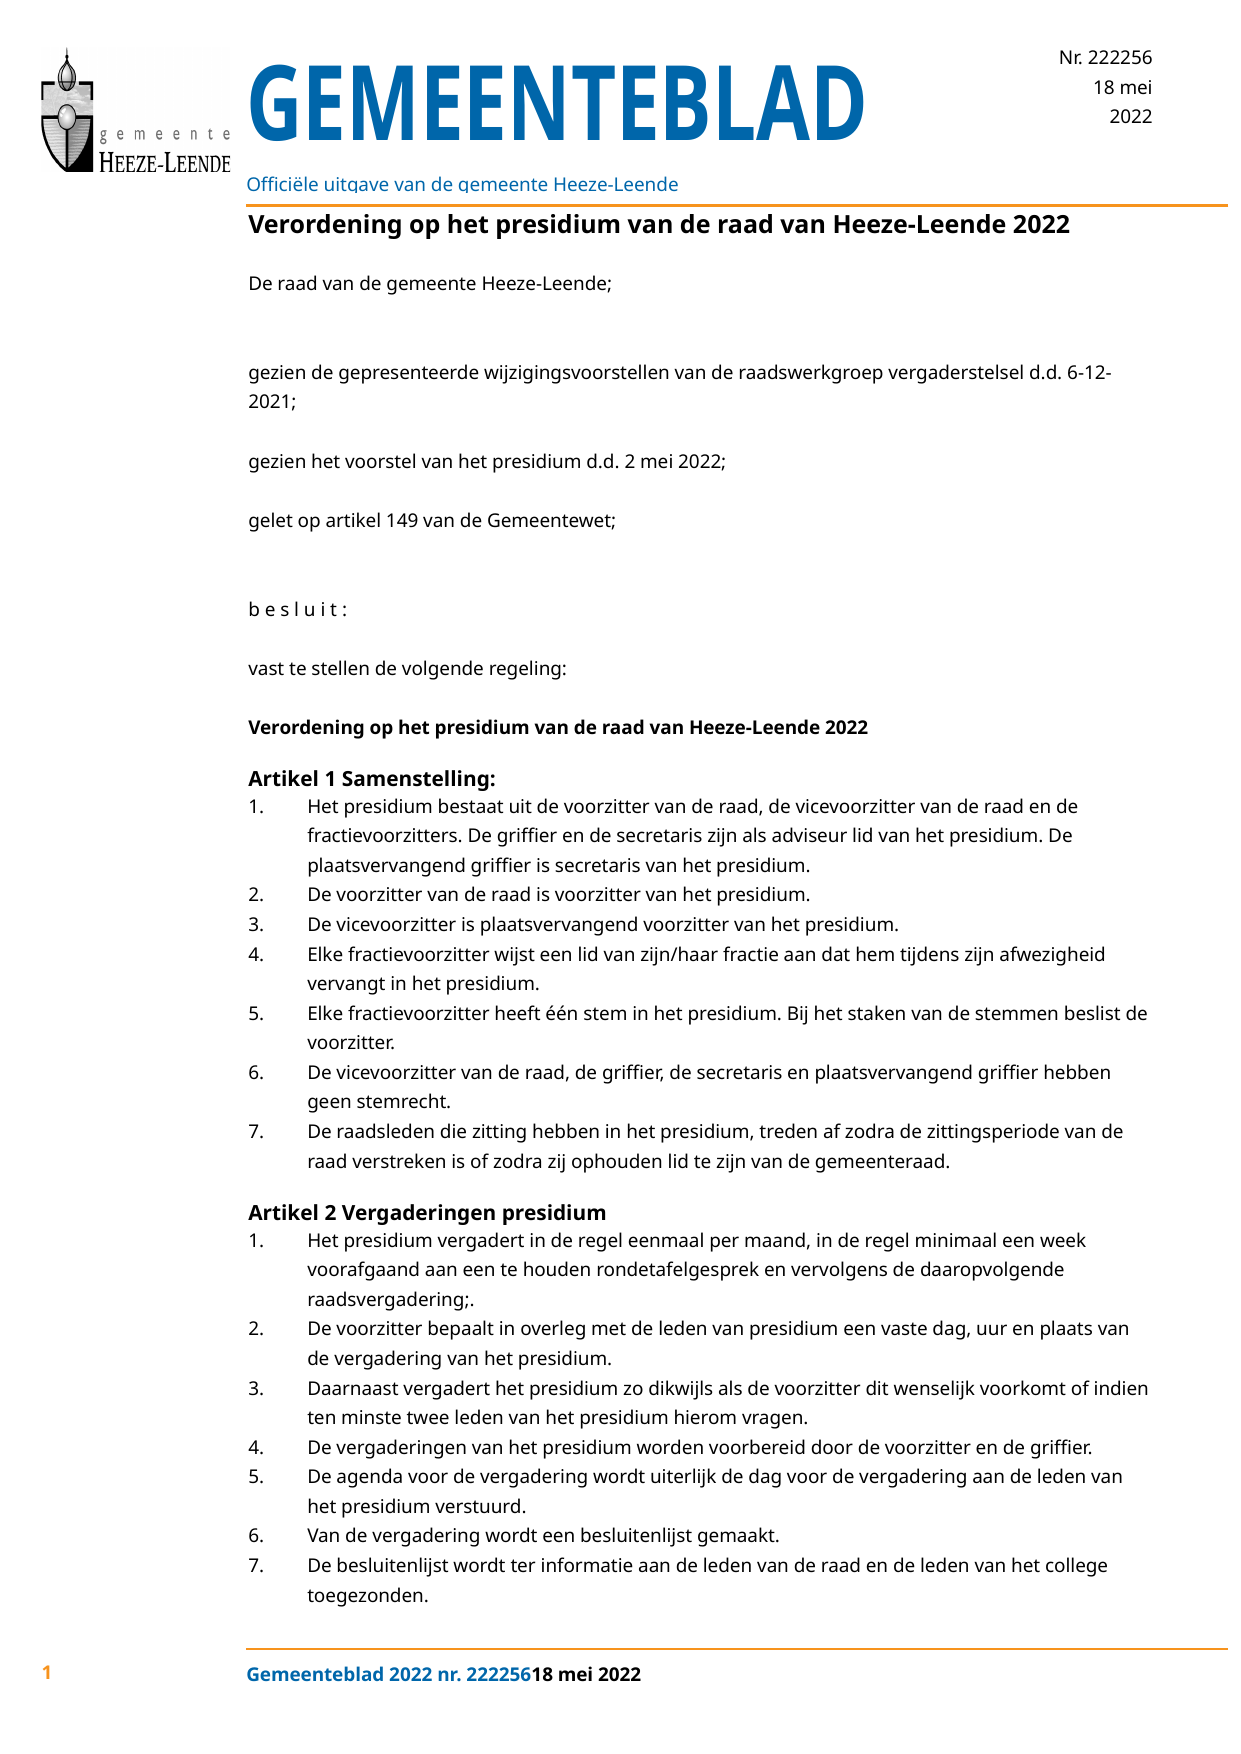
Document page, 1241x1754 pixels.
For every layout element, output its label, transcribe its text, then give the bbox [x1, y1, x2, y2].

list De vergaderingen van het presidium worden voorbereid door de voorzitter en de griffier. [248, 1434, 1152, 1459]
text Verordening op het presidium van de raad van Heeze-Leende 2022 [248, 207, 1152, 241]
list Het presidium vergadert in de regel eenmaal per maand, in de regel minimaal een week voorafgaand aan een te houden rondetafelgesprek en vervolgens de daaropvolgende raadsvergadering;. [248, 1227, 1152, 1312]
list De vicevoorzitter is plaatsvervangend voorzitter van het presidium. [248, 911, 1152, 937]
list De vicevoorzitter van de raad, de griffier, de secretaris en plaatsvervangend griffier hebben geen stemrecht. [248, 1059, 1152, 1114]
text gezien de gepresenteerde wijzigingsvoorstellen van de raadswerkgroep vergaderstelsel d.d. 6-12-2021; [248, 359, 1152, 414]
text b e s l u i t : [248, 596, 1152, 621]
list Elke fractievoorzitter heeft één stem in het presidium. Bij het staken van de stemmen beslist de voorzitter. [248, 1000, 1152, 1055]
text Verordening op het presidium van de raad van Heeze-Leende 2022 [248, 714, 1152, 740]
list De voorzitter bepaalt in overleg met de leden van presidium een vaste dag, uur en plaats van de vergadering van het presidium. [248, 1316, 1152, 1371]
list De voorzitter van de raad is voorzitter van het presidium. [248, 882, 1152, 907]
text gelet op artikel 149 van de Gemeentewet; [248, 507, 1152, 533]
text Artikel 1 Samenstelling: [248, 764, 1152, 793]
picture [41, 47, 231, 172]
text De raad van de gemeente Heeze-Leende; [248, 270, 1152, 296]
list Van de vergadering wordt een besluitenlijst gemaakt. [248, 1523, 1152, 1548]
text Artikel 2 Vergaderingen presidium [248, 1198, 1152, 1227]
text gezien het voorstel van het presidium d.d. 2 mei 2022; [248, 448, 1152, 473]
list Elke fractievoorzitter wijst een lid van zijn/haar fractie aan dat hem tijdens zijn afwezigheid vervangt in het presidium. [248, 941, 1152, 996]
list Het presidium bestaat uit de voorzitter van de raad, de vicevoorzitter van de raad en de fractievoorzitters. De griffier en de secretaris zijn als adviseur lid van het presidium. De plaatsvervangend griffier is secretaris van het presidium. [248, 793, 1152, 878]
list De besluitenlijst wordt ter informatie aan de leden van de raad en de leden van het college toegezonden. [248, 1552, 1152, 1607]
text vast te stellen de volgende regeling: [248, 655, 1152, 681]
list Daarnaast vergadert het presidium zo dikwijls als de voorzitter dit wenselijk voorkomt of indien ten minste twee leden van het presidium hierom vragen. [248, 1375, 1152, 1430]
list De agenda voor de vergadering wordt uiterlijk de dag voor de vergadering aan de leden van het presidium verstuurd. [248, 1463, 1152, 1519]
list De raadsleden die zitting hebben in het presidium, treden af zodra de zittingsperiode van de raad verstreken is of zodra zij ophouden lid te zijn van de gemeenteraad. [248, 1118, 1152, 1174]
